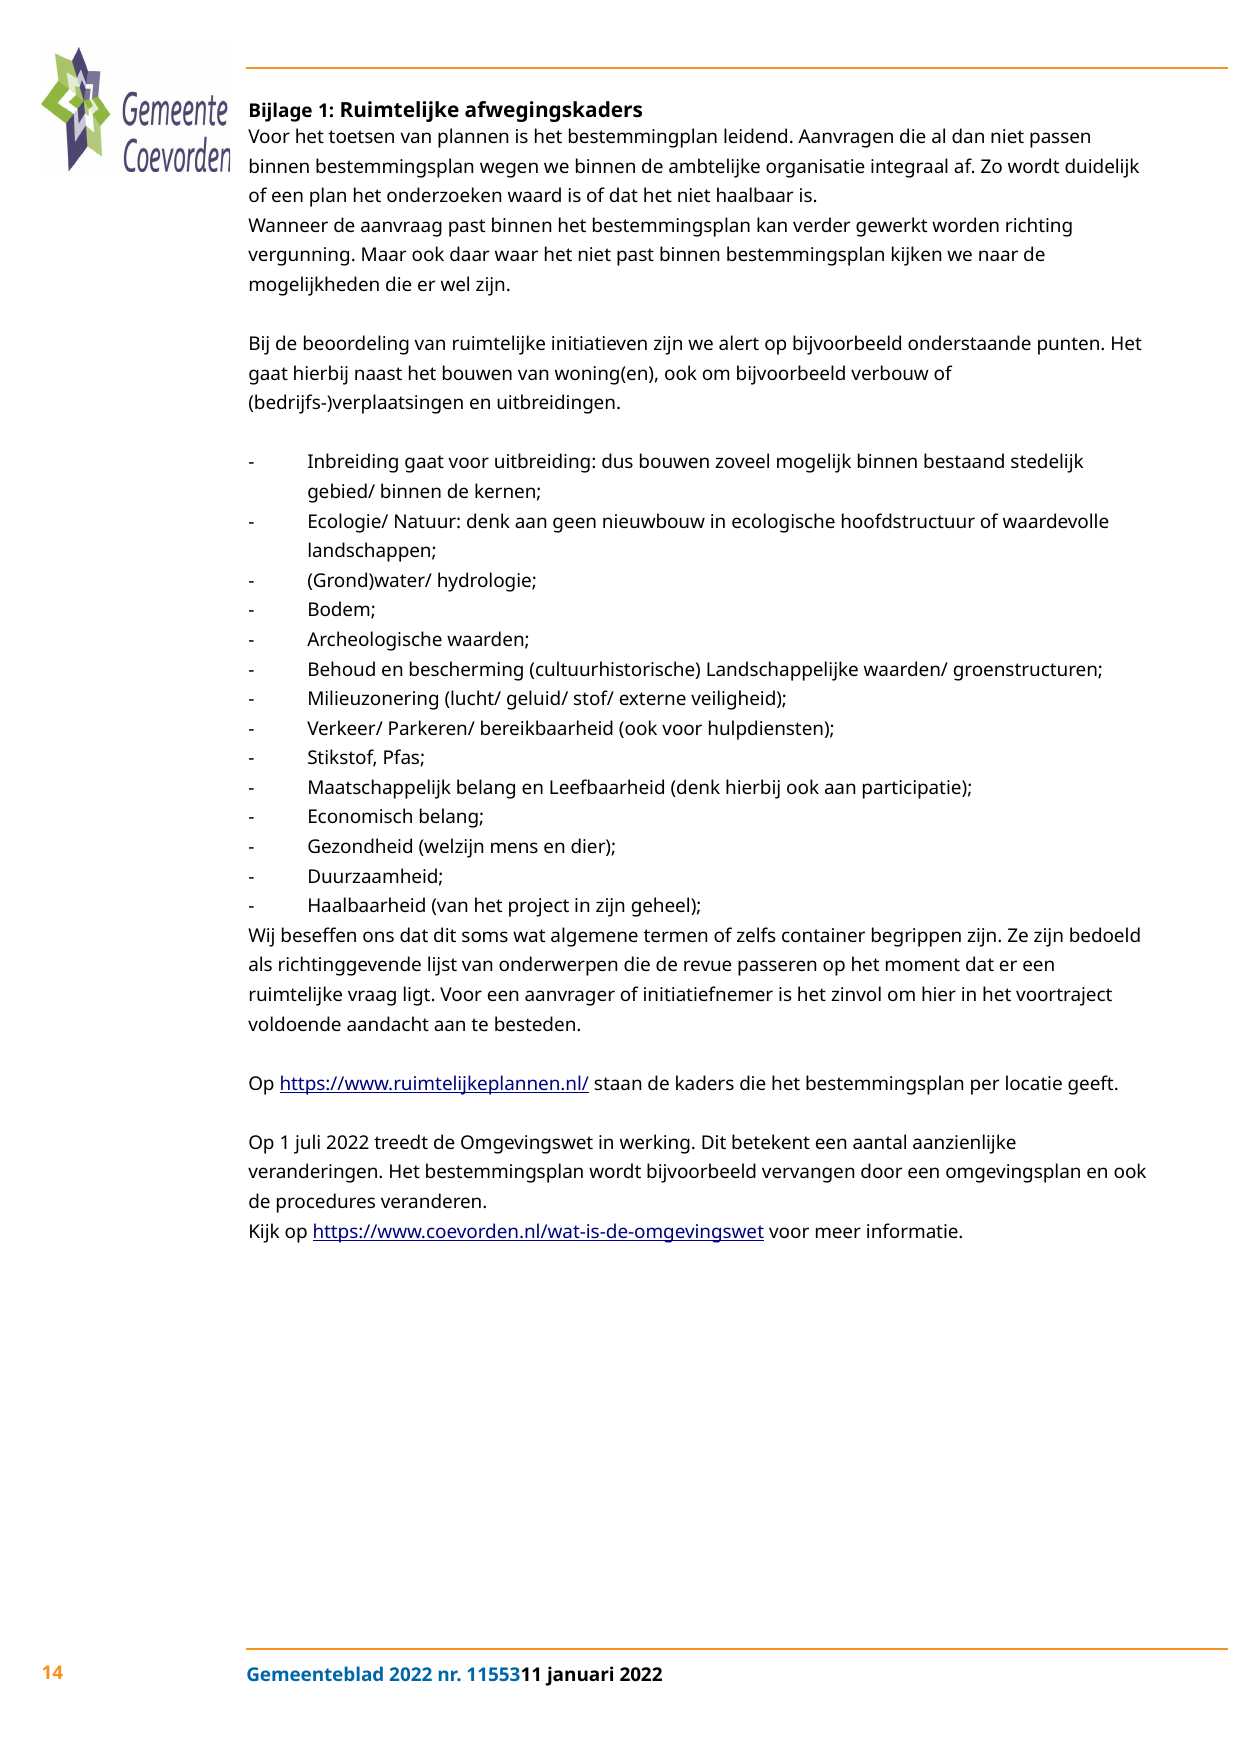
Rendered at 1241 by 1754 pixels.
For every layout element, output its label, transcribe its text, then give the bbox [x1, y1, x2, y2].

text Kijk op https://www.coevorden.nl/wat-is-de-omgevingswet voor meer informatie. [248, 1218, 1152, 1244]
text Voor het toetsen van plannen is het bestemmingplan leidend. Aanvragen die al dan niet passen binnen bestemmingsplan wegen we binnen de ambtelijke organisatie integraal af. Zo wordt duidelijk of een plan het onderzoeken waard is of dat het niet haalbaar is. [248, 123, 1152, 208]
text Op https://www.ruimtelijkeplannen.nl/ staan de kaders die het bestemmingsplan per locatie geeft. [248, 1070, 1152, 1096]
list Verkeer/ Parkeren/ bereikbaarheid (ook voor hulpdiensten); [248, 715, 1152, 741]
text Wanneer de aanvraag past binnen het bestemmingsplan kan verder gewerkt worden richting vergunning. Maar ook daar waar het niet past binnen bestemmingsplan kijken we naar de mogelijkheden die er wel zijn. [248, 212, 1152, 297]
text Op 1 juli 2022 treedt de Omgevingswet in werking. Dit betekent een aantal aanzienlijke veranderingen. Het bestemmingsplan wordt bijvoorbeeld vervangen door een omgevingsplan en ook de procedures veranderen. [248, 1129, 1152, 1214]
list Bodem; [248, 597, 1152, 622]
list Behoud en bescherming (cultuurhistorische) Landschappelijke waarden/ groenstructuren; [248, 656, 1152, 682]
list Maatschappelijk belang en Leefbaarheid (denk hierbij ook aan participatie); [248, 774, 1152, 800]
list Duurzaamheid; [248, 863, 1152, 889]
picture [41, 47, 231, 172]
list Ecologie/ Natuur: denk aan geen nieuwbouw in ecologische hoofdstructuur of waardevolle landschappen; [248, 508, 1152, 563]
list Economisch belang; [248, 804, 1152, 829]
list Gezondheid (welzijn mens en dier); [248, 833, 1152, 859]
list Milieuzonering (lucht/ geluid/ stof/ externe veiligheid); [248, 685, 1152, 711]
list Archeologische waarden; [248, 626, 1152, 652]
list (Grond)water/ hydrologie; [248, 567, 1152, 593]
text Bij de beoordeling van ruimtelijke initiatieven zijn we alert op bijvoorbeeld onderstaande punten. Het gaat hierbij naast het bouwen van woning(en), ook om bijvoorbeeld verbouw of (bedrijfs-)verplaatsingen en uitbreidingen. [248, 330, 1152, 415]
list Haalbaarheid (van het project in zijn geheel); [248, 892, 1152, 918]
text Bijlage 1: Ruimtelijke afwegingskaders [248, 95, 1152, 123]
list Inbreiding gaat voor uitbreiding: dus bouwen zoveel mogelijk binnen bestaand stedelijk gebied/ binnen de kernen; [248, 449, 1152, 504]
list Stikstof, Pfas; [248, 744, 1152, 770]
text Wij beseffen ons dat dit soms wat algemene termen of zelfs container begrippen zijn. Ze zijn bedoeld als richtinggevende lijst van onderwerpen die de revue passeren op het moment dat er een ruimtelijke vraag ligt. Voor een aanvrager of initiatiefnemer is het zinvol om hier in het voortraject voldoende aandacht aan te besteden. [248, 922, 1152, 1037]
